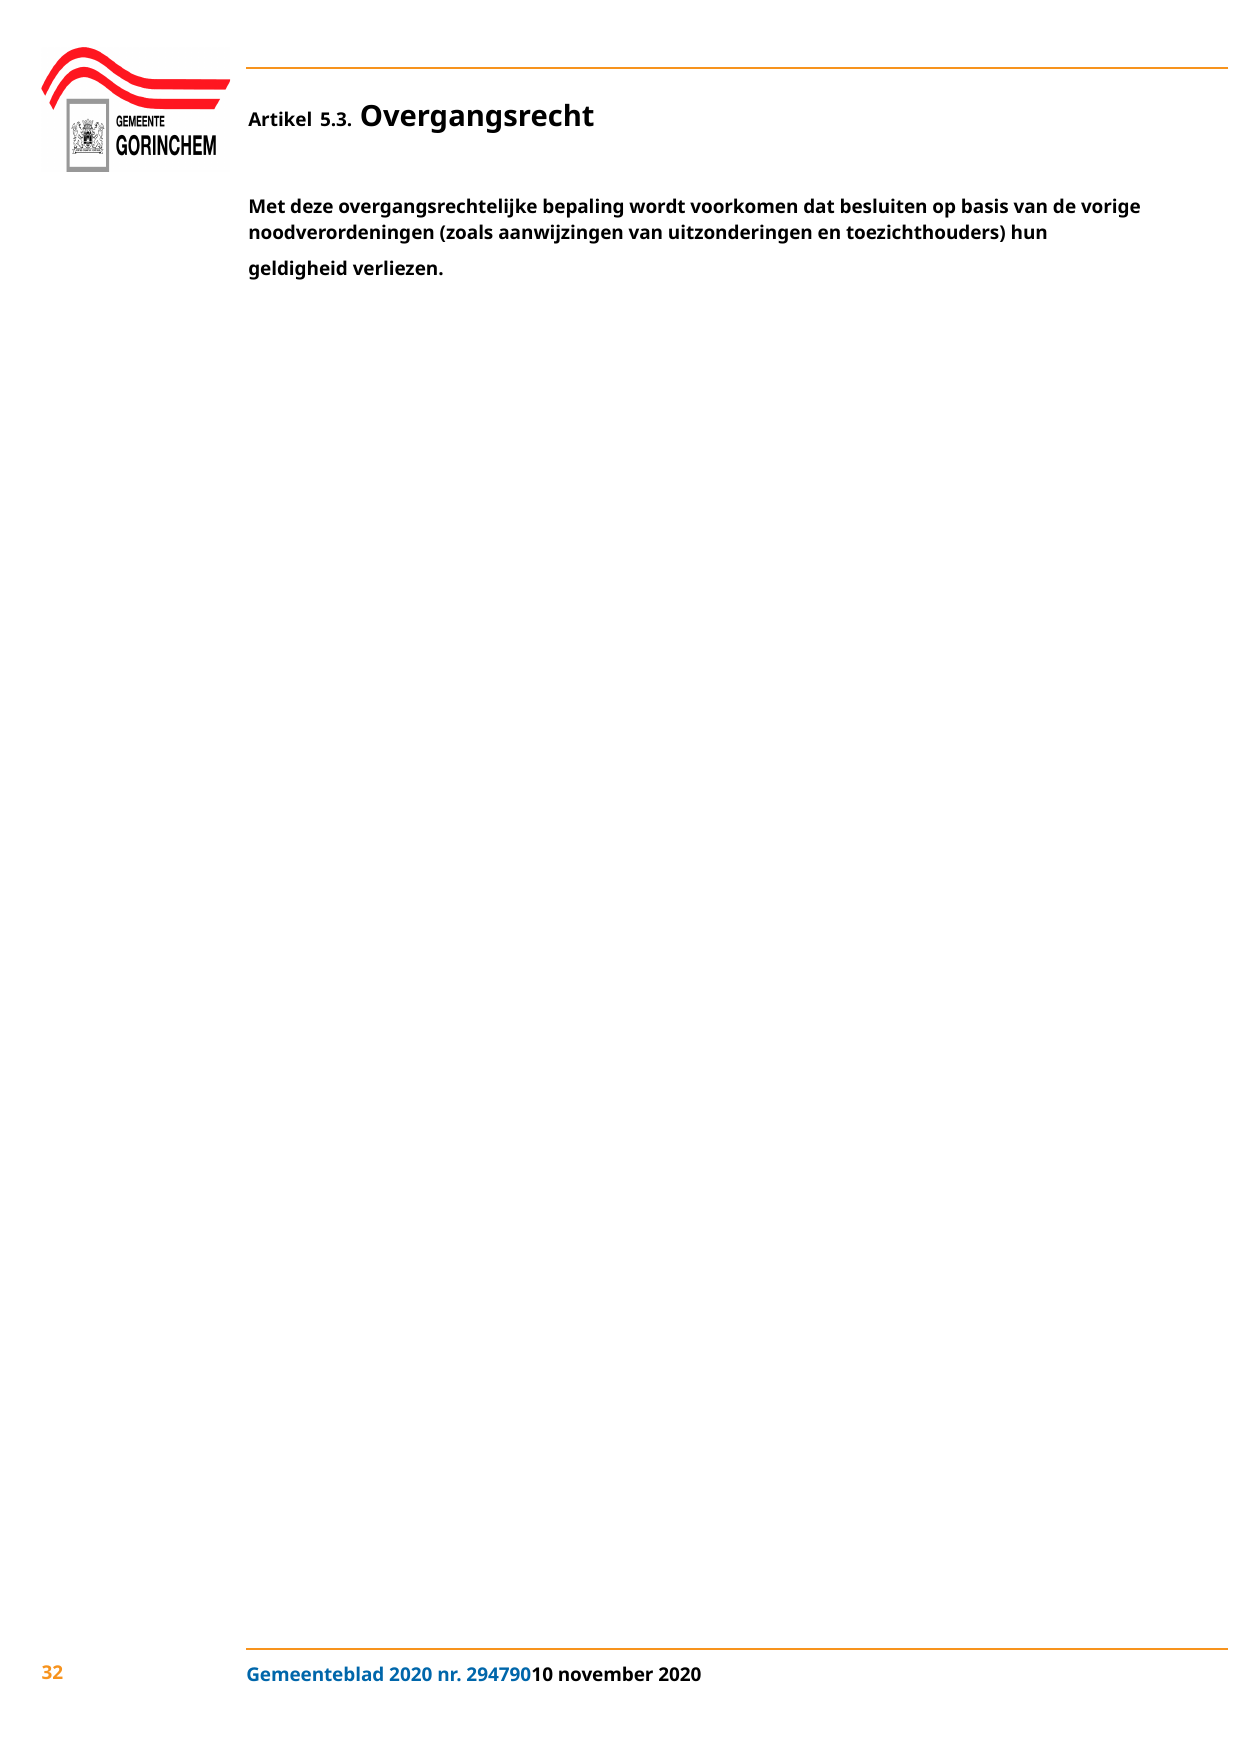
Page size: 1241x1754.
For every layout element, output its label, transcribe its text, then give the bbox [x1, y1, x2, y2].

picture [41, 47, 231, 172]
text Met deze overgangsrechtelijke bepaling wordt voorkomen dat besluiten op basis van de vorige noodverordeningen (zoals aanwijzingen van uitzonderingen en toezichthouders) hun geldigheid verliezen. [248, 193, 1152, 284]
text Artikel 5.3. Overgangsrecht [248, 95, 1152, 134]
